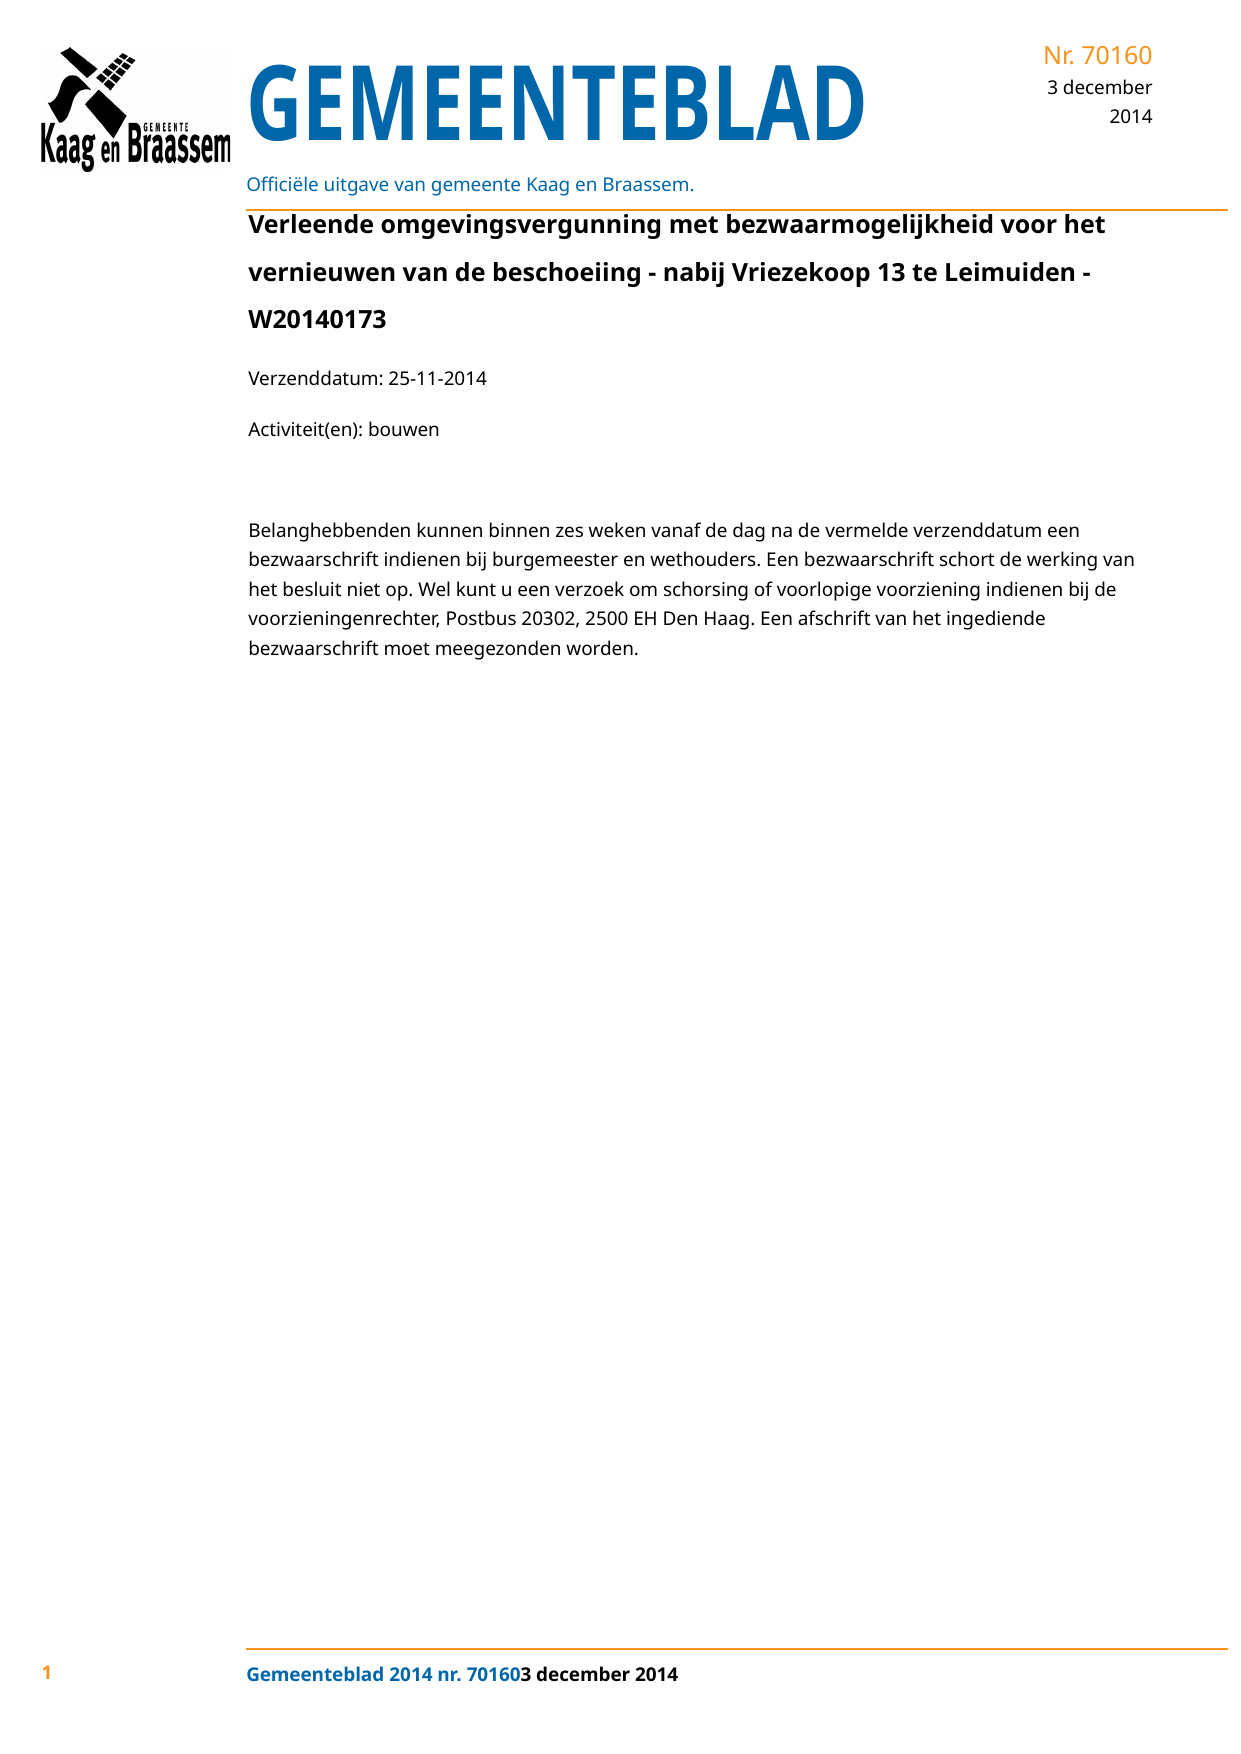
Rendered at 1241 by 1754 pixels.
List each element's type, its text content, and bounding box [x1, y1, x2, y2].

text Verzenddatum: 25-11-2014 [248, 366, 1152, 391]
text Activiteit(en): bouwen [248, 416, 1152, 442]
text Belanghebbenden kunnen binnen zes weken vanaf de dag na de vermelde verzenddatum een bezwaarschrift indienen bij burgemeester en wethouders. Een bezwaarschrift schort de werking van het besluit niet op. Wel kunt u een verzoek om schorsing of voorlopige voorziening indienen bij de voorzieningenrechter, Postbus 20302, 2500 EH Den Haag. Een afschrift van het ingediende bezwaarschrift moet meegezonden worden. [248, 517, 1152, 661]
picture [41, 47, 231, 172]
text Verleende omgevingsvergunning met bezwaarmogelijkheid voor het vernieuwen van de beschoeiing - nabij Vriezekoop 13 te Leimuiden - W20140173 [248, 211, 1152, 336]
